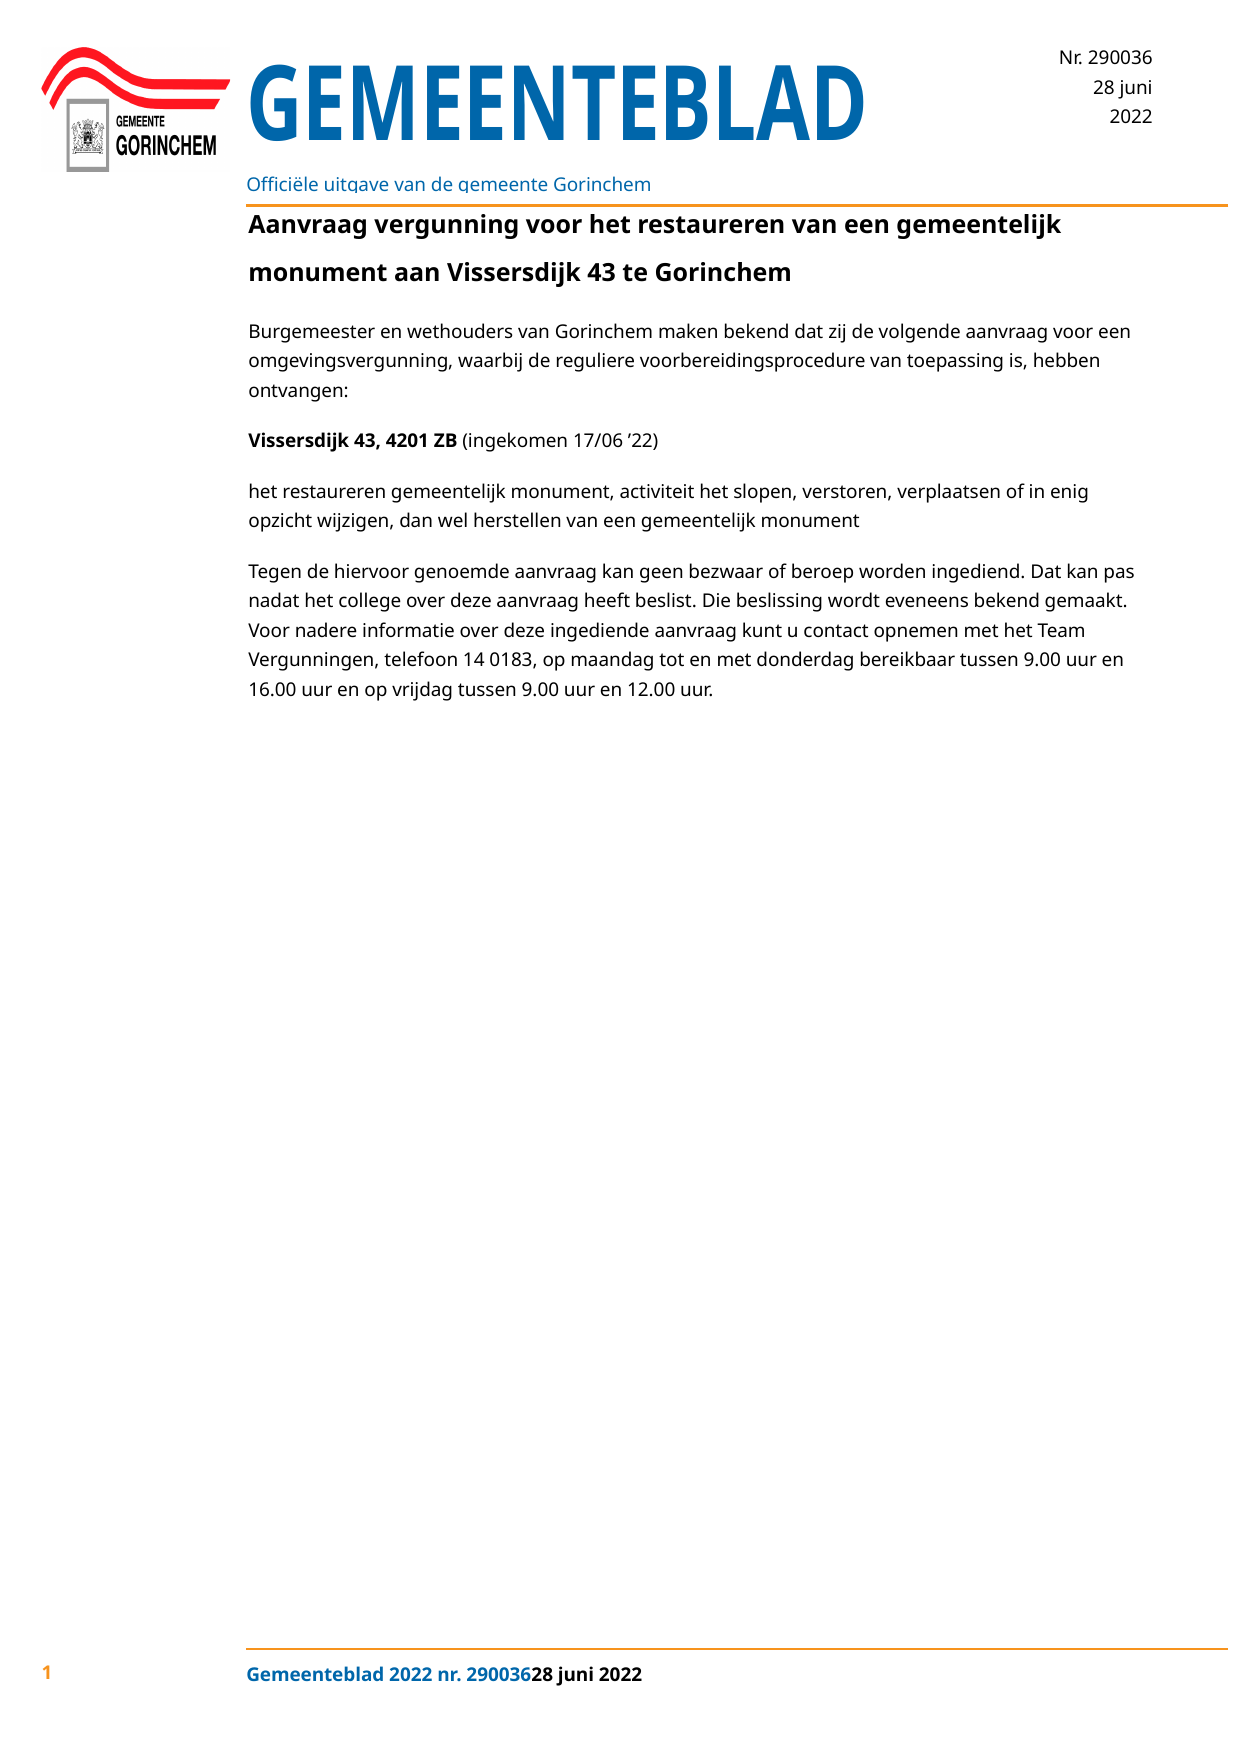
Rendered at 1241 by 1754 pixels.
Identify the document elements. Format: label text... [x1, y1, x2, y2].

picture [41, 47, 231, 172]
text het restaureren gemeentelijk monument, activiteit het slopen, verstoren, verplaatsen of in enig opzicht wijzigen, dan wel herstellen van een gemeentelijk monument [248, 478, 1152, 533]
text Vissersdijk 43, 4201 ZB (ingekomen 17/06 ’22) [248, 427, 1152, 453]
text Burgemeester en wethouders van Gorinchem maken bekend dat zij de volgende aanvraag voor een omgevingsvergunning, waarbij de reguliere voorbereidingsprocedure van toepassing is, hebben ontvangen: [248, 318, 1152, 403]
text Tegen de hiervoor genoemde aanvraag kan geen bezwaar of beroep worden ingediend. Dat kan pas nadat het college over deze aanvraag heeft beslist. Die beslissing wordt eveneens bekend gemaakt. Voor nadere informatie over deze ingediende aanvraag kunt u contact opnemen met het Team Vergunningen, telefoon 14 0183, op maandag tot en met donderdag bereikbaar tussen 9.00 uur en 16.00 uur en op vrijdag tussen 9.00 uur en 12.00 uur. [248, 558, 1152, 702]
text Aanvraag vergunning voor het restaureren van een gemeentelijk monument aan Vissersdijk 43 te Gorinchem [248, 207, 1152, 288]
